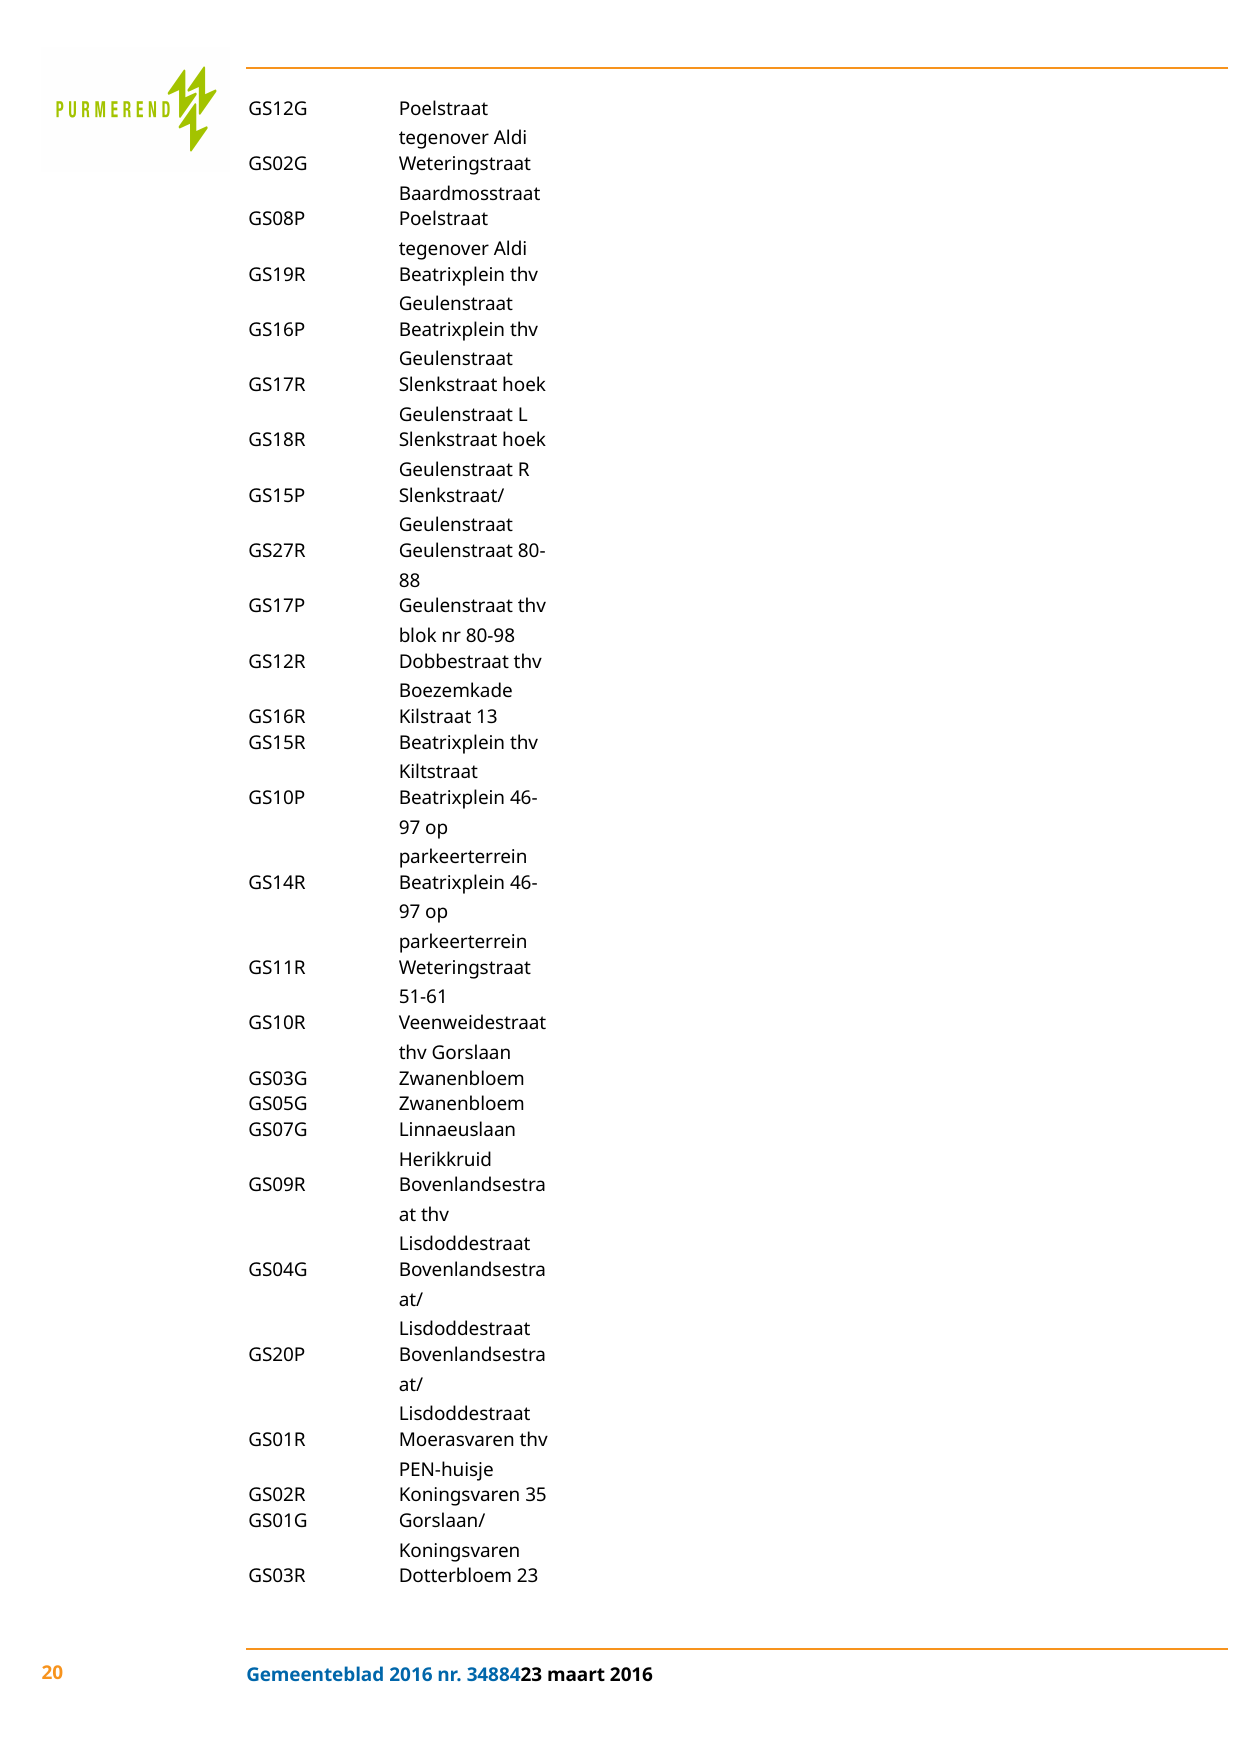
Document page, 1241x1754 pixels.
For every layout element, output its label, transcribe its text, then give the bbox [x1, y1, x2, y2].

table_cell [549, 593, 700, 648]
table_cell Beatrixplein thv Geulenstraat [399, 261, 549, 316]
table_cell GS08P [248, 205, 398, 261]
table_cell GS03G [248, 1065, 398, 1090]
table_cell GS04G [248, 1256, 398, 1341]
table_cell GS14R [248, 869, 398, 954]
table_cell GS20P [248, 1341, 398, 1426]
table_cell Geulenstraat thv blok nr 80-98 [399, 593, 549, 648]
table_cell GS15R [248, 729, 398, 784]
table_cell [549, 371, 700, 427]
table_cell Weteringstraat 51-61 [399, 954, 549, 1009]
table_cell Beatrixplein 46-97 op parkeerterrein [399, 784, 549, 869]
table_cell Beatrixplein thv Geulenstraat [399, 316, 549, 371]
table_cell [549, 954, 700, 1009]
table_cell [549, 150, 700, 205]
table_cell GS15P [248, 482, 398, 537]
table_cell GS03R [248, 1563, 398, 1588]
table_cell [549, 1256, 700, 1341]
table_cell [549, 1341, 700, 1426]
table_cell Dotterbloem 23 [399, 1563, 549, 1588]
table_cell GS16R [248, 703, 398, 729]
table_cell Dobbestraat thv Boezemkade [399, 648, 549, 703]
table_cell GS02G [248, 150, 398, 205]
table_cell Slenkstraat hoek Geulenstraat L [399, 371, 549, 427]
table_cell [549, 1563, 700, 1588]
table_cell Zwanenbloem [399, 1090, 549, 1116]
table_cell [549, 537, 700, 593]
table_cell GS12R [248, 648, 398, 703]
table_cell Beatrixplein thv Kiltstraat [399, 729, 549, 784]
table_cell [549, 482, 700, 537]
table_cell Kilstraat 13 [399, 703, 549, 729]
table_cell GS10P [248, 784, 398, 869]
table_cell [549, 1090, 700, 1116]
table_cell GS02R [248, 1481, 398, 1507]
table_cell GS09R [248, 1171, 398, 1256]
table_cell [549, 1507, 700, 1562]
table_cell Moerasvaren thv PEN-huisje [399, 1426, 549, 1481]
table_cell [549, 1065, 700, 1090]
table_cell Geulenstraat 80-88 [399, 537, 549, 593]
table_cell GS16P [248, 316, 398, 371]
table_cell Beatrixplein 46-97 op parkeerterrein [399, 869, 549, 954]
table_cell Bovenlandsestraat/ Lisdoddestraat [399, 1341, 549, 1426]
table_cell [549, 316, 700, 371]
table_cell GS17P [248, 593, 398, 648]
table_cell Linnaeuslaan Herikkruid [399, 1116, 549, 1171]
table_cell GS01G [248, 1507, 398, 1562]
table_cell [549, 1009, 700, 1065]
table_cell GS05G [248, 1090, 398, 1116]
table_cell Poelstraat tegenover Aldi [399, 95, 549, 150]
table_cell GS27R [248, 537, 398, 593]
table_cell GS01R [248, 1426, 398, 1481]
table_cell [549, 729, 700, 784]
table_cell GS10R [248, 1009, 398, 1065]
table_cell Gorslaan/ Koningsvaren [399, 1507, 549, 1562]
table_cell Zwanenbloem [399, 1065, 549, 1090]
table_cell Bovenlandsestraat thv Lisdoddestraat [399, 1171, 549, 1256]
table_cell [549, 1426, 700, 1481]
table_cell GS18R [248, 427, 398, 482]
table_cell Slenkstraat/ Geulenstraat [399, 482, 549, 537]
table_cell [549, 95, 700, 150]
table_cell [549, 1171, 700, 1256]
table_cell Weteringstraat Baardmosstraat [399, 150, 549, 205]
table_cell GS17R [248, 371, 398, 427]
table_cell Bovenlandsestraat/ Lisdoddestraat [399, 1256, 549, 1341]
table_cell Slenkstraat hoek Geulenstraat R [399, 427, 549, 482]
table_cell GS11R [248, 954, 398, 1009]
table_cell GS19R [248, 261, 398, 316]
table_cell [549, 205, 700, 261]
table_cell [549, 261, 700, 316]
table_cell GS12G [248, 95, 398, 150]
table_cell Koningsvaren 35 [399, 1481, 549, 1507]
table_cell [549, 648, 700, 703]
picture [41, 47, 231, 172]
table_cell [549, 1481, 700, 1507]
table_cell [549, 703, 700, 729]
table_cell Poelstraat tegenover Aldi [399, 205, 549, 261]
table_cell [549, 869, 700, 954]
table_cell Veenweidestraat thv Gorslaan [399, 1009, 549, 1065]
table_cell GS07G [248, 1116, 398, 1171]
table_cell [549, 427, 700, 482]
table_cell [549, 1116, 700, 1171]
table_cell [549, 784, 700, 869]
